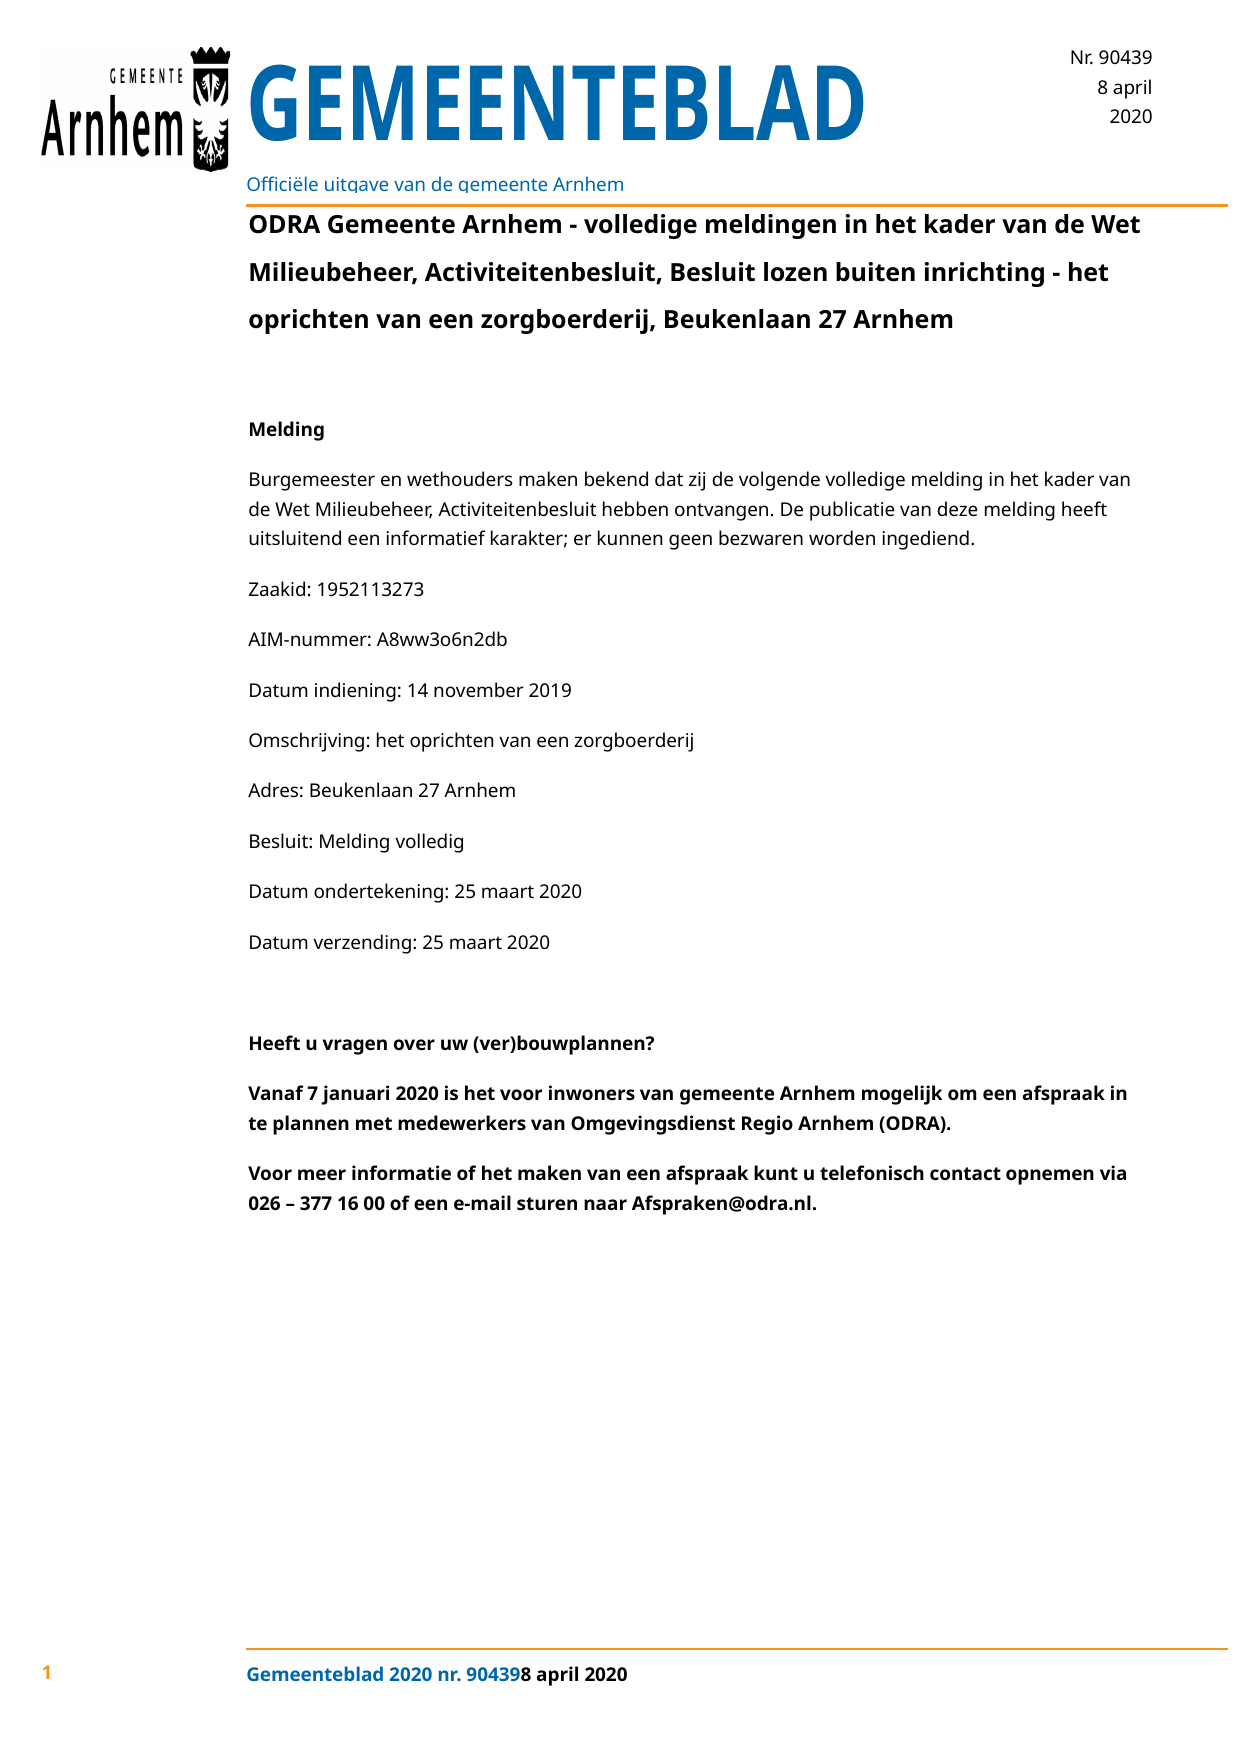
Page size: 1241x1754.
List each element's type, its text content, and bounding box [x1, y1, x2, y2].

text Zaakid: 1952113273 [248, 576, 1152, 602]
text Datum indiening: 14 november 2019 [248, 677, 1152, 702]
text Heeft u vragen over uw (ver)bouwplannen? [248, 1030, 1152, 1055]
text Adres: Beukenlaan 27 Arnhem [248, 778, 1152, 803]
text Vanaf 7 januari 2020 is het voor inwoners van gemeente Arnhem mogelijk om een afspraak in te plannen met medewerkers van Omgevingsdienst Regio Arnhem (ODRA). [248, 1080, 1152, 1135]
text AIM-nummer: A8ww3o6n2db [248, 626, 1152, 652]
text Omschrijving: het oprichten van een zorgboerderij [248, 727, 1152, 753]
picture [41, 47, 231, 172]
text Melding [248, 416, 1152, 442]
text Voor meer informatie of het maken van een afspraak kunt u telefonisch contact opnemen via 026 – 377 16 00 of een e-mail sturen naar Afspraken@odra.nl. [248, 1160, 1152, 1215]
text Burgemeester en wethouders maken bekend dat zij de volgende volledige melding in het kader van de Wet Milieubeheer, Activiteitenbesluit hebben ontvangen. De publicatie van deze melding heeft uitsluitend een informatief karakter; er kunnen geen bezwaren worden ingediend. [248, 466, 1152, 551]
text Datum ondertekening: 25 maart 2020 [248, 878, 1152, 904]
text ODRA Gemeente Arnhem - volledige meldingen in het kader van de Wet Milieubeheer, Activiteitenbesluit, Besluit lozen buiten inrichting - het oprichten van een zorgboerderij, Beukenlaan 27 Arnhem [248, 207, 1152, 336]
text Datum verzending: 25 maart 2020 [248, 929, 1152, 954]
text Besluit: Melding volledig [248, 828, 1152, 854]
